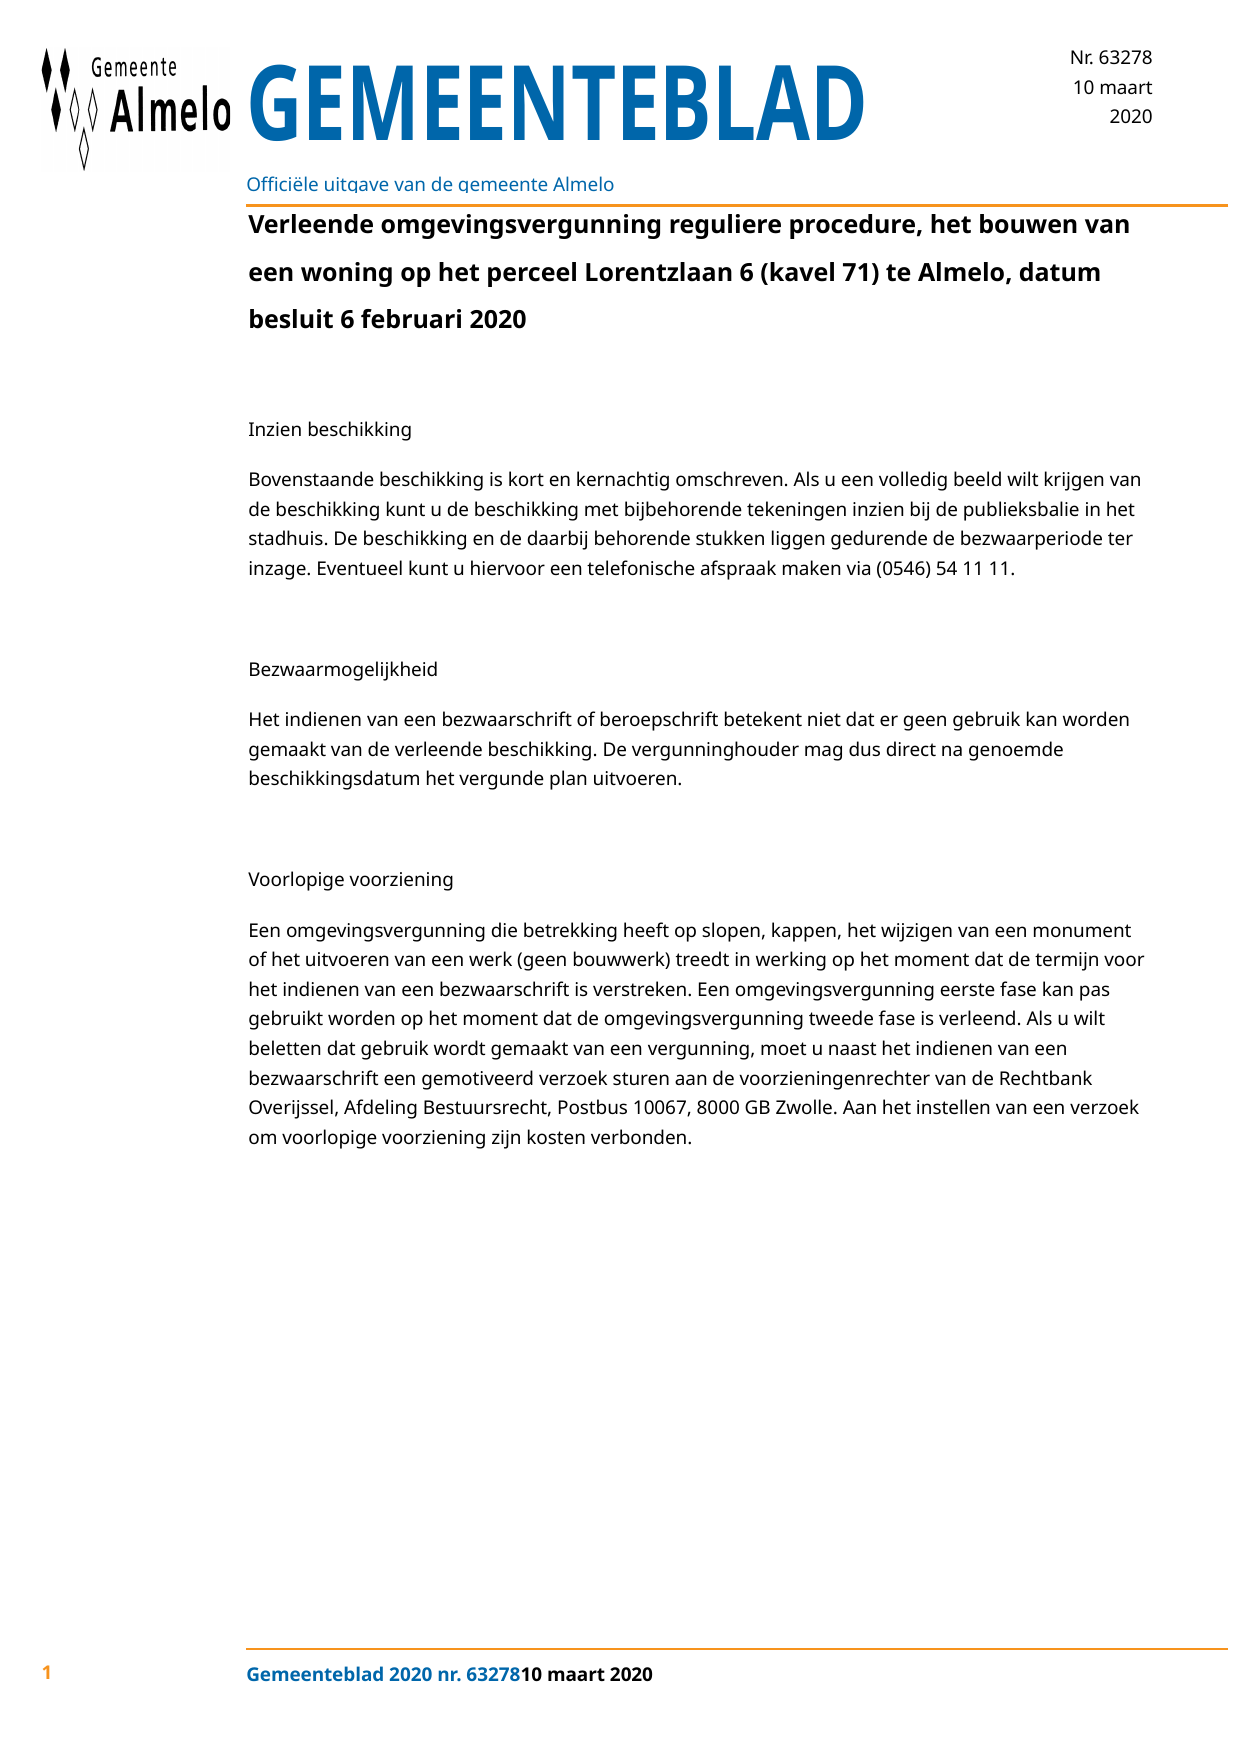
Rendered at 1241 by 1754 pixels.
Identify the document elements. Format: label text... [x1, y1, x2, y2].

text Inzien beschikking [248, 416, 1152, 442]
text Het indienen van een bezwaarschrift of beroepschrift betekent niet dat er geen gebruik kan worden gemaakt van de verleende beschikking. De vergunninghouder mag dus direct na genoemde beschikkingsdatum het vergunde plan uitvoeren. [248, 706, 1152, 791]
text Bovenstaande beschikking is kort en kernachtig omschreven. Als u een volledig beeld wilt krijgen van de beschikking kunt u de beschikking met bijbehorende tekeningen inzien bij de publieksbalie in het stadhuis. De beschikking en de daarbij behorende stukken liggen gedurende de bezwaarperiode ter inzage. Eventueel kunt u hiervoor een telefonische afspraak maken via (0546) 54 11 11. [248, 466, 1152, 581]
picture [41, 47, 231, 172]
text Een omgevingsvergunning die betrekking heeft op slopen, kappen, het wijzigen van een monument of het uitvoeren van een werk (geen bouwwerk) treedt in werking op het moment dat de termijn voor het indienen van een bezwaarschrift is verstreken. Een omgevingsvergunning eerste fase kan pas gebruikt worden op het moment dat de omgevingsvergunning tweede fase is verleend. Als u wilt beletten dat gebruik wordt gemaakt van een vergunning, moet u naast het indienen van een bezwaarschrift een gemotiveerd verzoek sturen aan de voorzieningenrechter van de Rechtbank Overijssel, Afdeling Bestuursrecht, Postbus 10067, 8000 GB Zwolle. Aan het instellen van een verzoek om voorlopige voorziening zijn kosten verbonden. [248, 917, 1152, 1149]
text Bezwaarmogelijkheid [248, 656, 1152, 682]
text Voorlopige voorziening [248, 866, 1152, 892]
text Verleende omgevingsvergunning reguliere procedure, het bouwen van een woning op het perceel Lorentzlaan 6 (kavel 71) te Almelo, datum besluit 6 februari 2020 [248, 207, 1152, 336]
